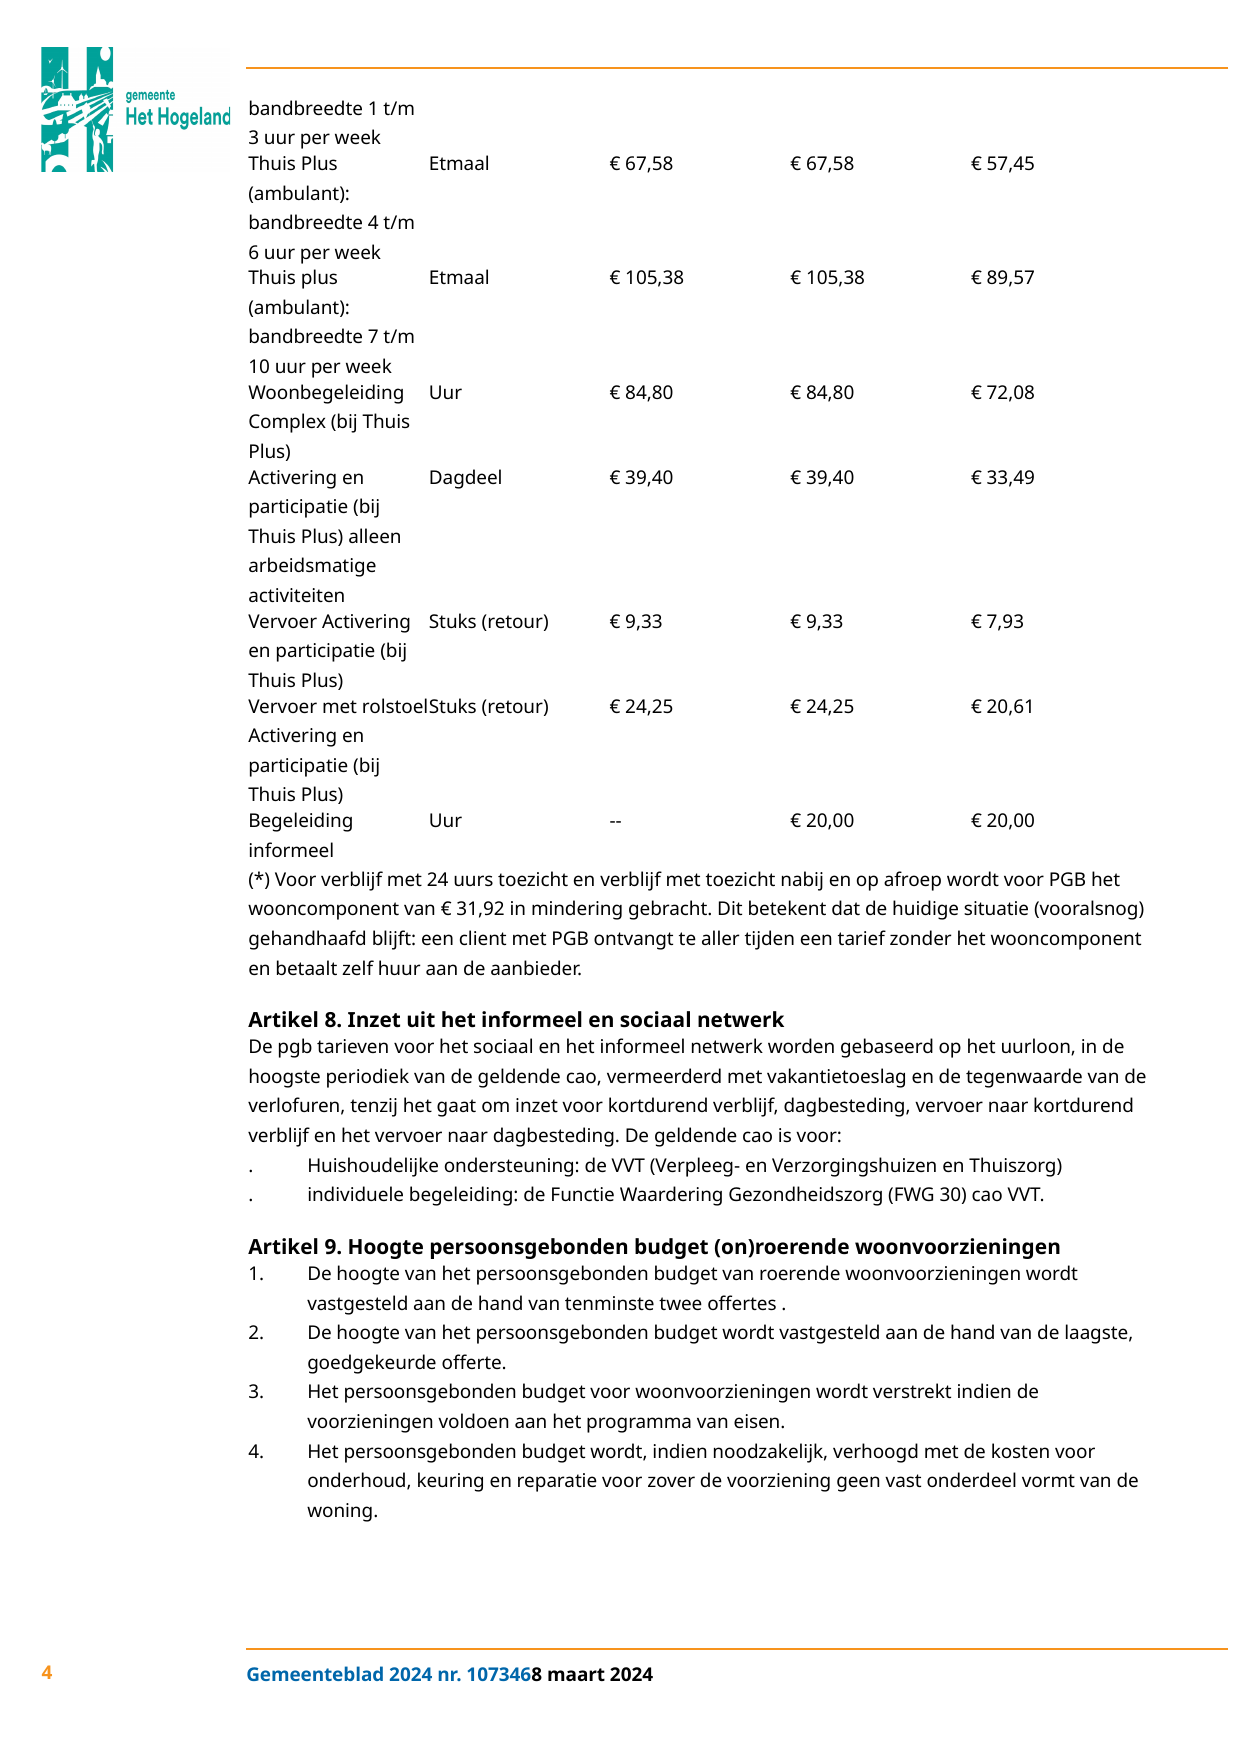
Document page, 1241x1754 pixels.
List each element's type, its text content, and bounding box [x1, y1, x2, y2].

list individuele begeleiding: de Functie Waardering Gezondheidszorg (FWG 30) cao VVT. [248, 1181, 1152, 1207]
table_cell € 20,61 [971, 693, 1152, 807]
picture [41, 47, 231, 172]
table_cell [790, 95, 971, 150]
table_cell Activering en participatie (bij Thuis Plus) alleen arbeidsmatige activiteiten [248, 464, 429, 608]
table_cell Vervoer met rolstoel Activering en participatie (bij Thuis Plus) [248, 693, 429, 807]
table_cell [429, 95, 609, 150]
table_cell Etmaal [429, 150, 609, 264]
table_cell € 24,25 [609, 693, 790, 807]
table_cell € 20,00 [971, 808, 1152, 863]
text De pgb tarieven voor het sociaal en het informeel netwerk worden gebaseerd op het uurloon, in de hoogste periodiek van de geldende cao, vermeerderd met vakantietoeslag en de tegenwaarde van de verlofuren, tenzij het gaat om inzet voor kortdurend verblijf, dagbesteding, vervoer naar kortdurend verblijf en het vervoer naar dagbesteding. De geldende cao is voor: [248, 1033, 1152, 1148]
table_cell € 89,57 [971, 265, 1152, 379]
list De hoogte van het persoonsgebonden budget wordt vastgesteld aan de hand van de laagste, goedgekeurde offerte. [248, 1319, 1152, 1375]
list Het persoonsgebonden budget wordt, indien noodzakelijk, verhoogd met de kosten voor onderhoud, keuring en reparatie voor zover de voorziening geen vast onderdeel vormt van de woning. [248, 1438, 1152, 1523]
table_cell Thuis Plus (ambulant): bandbreedte 4 t/m 6 uur per week [248, 150, 429, 264]
table_cell € 9,33 [609, 608, 790, 693]
table_cell € 7,93 [971, 608, 1152, 693]
table_cell € 105,38 [790, 265, 971, 379]
table_cell € 57,45 [971, 150, 1152, 264]
table_cell Vervoer Activering en participatie (bij Thuis Plus) [248, 608, 429, 693]
table_cell € 84,80 [790, 379, 971, 464]
table_cell [609, 95, 790, 150]
list De hoogte van het persoonsgebonden budget van roerende woonvoorzieningen wordt vastgesteld aan de hand van tenminste twee offertes . [248, 1260, 1152, 1316]
table_cell Uur [429, 808, 609, 863]
table_cell € 20,00 [790, 808, 971, 863]
table_cell Dagdeel [429, 464, 609, 608]
table_cell Thuis plus (ambulant): bandbreedte 7 t/m 10 uur per week [248, 265, 429, 379]
text Artikel 9. Hoogte persoonsgebonden budget (on)roerende woonvoorzieningen [248, 1232, 1152, 1260]
table_cell bandbreedte 1 t/m 3 uur per week [248, 95, 429, 150]
table_cell € 67,58 [609, 150, 790, 264]
table_cell € 9,33 [790, 608, 971, 693]
table_cell € 67,58 [790, 150, 971, 264]
list Het persoonsgebonden budget voor woonvoorzieningen wordt verstrekt indien de voorzieningen voldoen aan het programma van eisen. [248, 1379, 1152, 1434]
table_cell € 33,49 [971, 464, 1152, 608]
table_cell € 84,80 [609, 379, 790, 464]
table_cell -- [609, 808, 790, 863]
table_cell Woonbegeleiding Complex (bij Thuis Plus) [248, 379, 429, 464]
table_cell Uur [429, 379, 609, 464]
table_cell € 105,38 [609, 265, 790, 379]
list Huishoudelijke ondersteuning: de VVT (Verpleeg- en Verzorgingshuizen en Thuiszorg) [248, 1152, 1152, 1178]
table_cell Etmaal [429, 265, 609, 379]
table_cell [971, 95, 1152, 150]
table_cell € 72,08 [971, 379, 1152, 464]
table_cell € 39,40 [790, 464, 971, 608]
text Artikel 8. Inzet uit het informeel en sociaal netwerk [248, 1005, 1152, 1033]
table_cell € 39,40 [609, 464, 790, 608]
text (*) Voor verblijf met 24 uurs toezicht en verblijf met toezicht nabij en op afroep wordt voor PGB het wooncomponent van € 31,92 in mindering gebracht. Dit betekent dat de huidige situatie (vooralsnog) gehandhaafd blijft: een client met PGB ontvangt te aller tijden een tarief zonder het wooncomponent en betaalt zelf huur aan de aanbieder. [248, 866, 1152, 980]
table_cell Stuks (retour) [429, 693, 609, 807]
table_cell Stuks (retour) [429, 608, 609, 693]
table_cell € 24,25 [790, 693, 971, 807]
table_cell Begeleiding informeel [248, 808, 429, 863]
